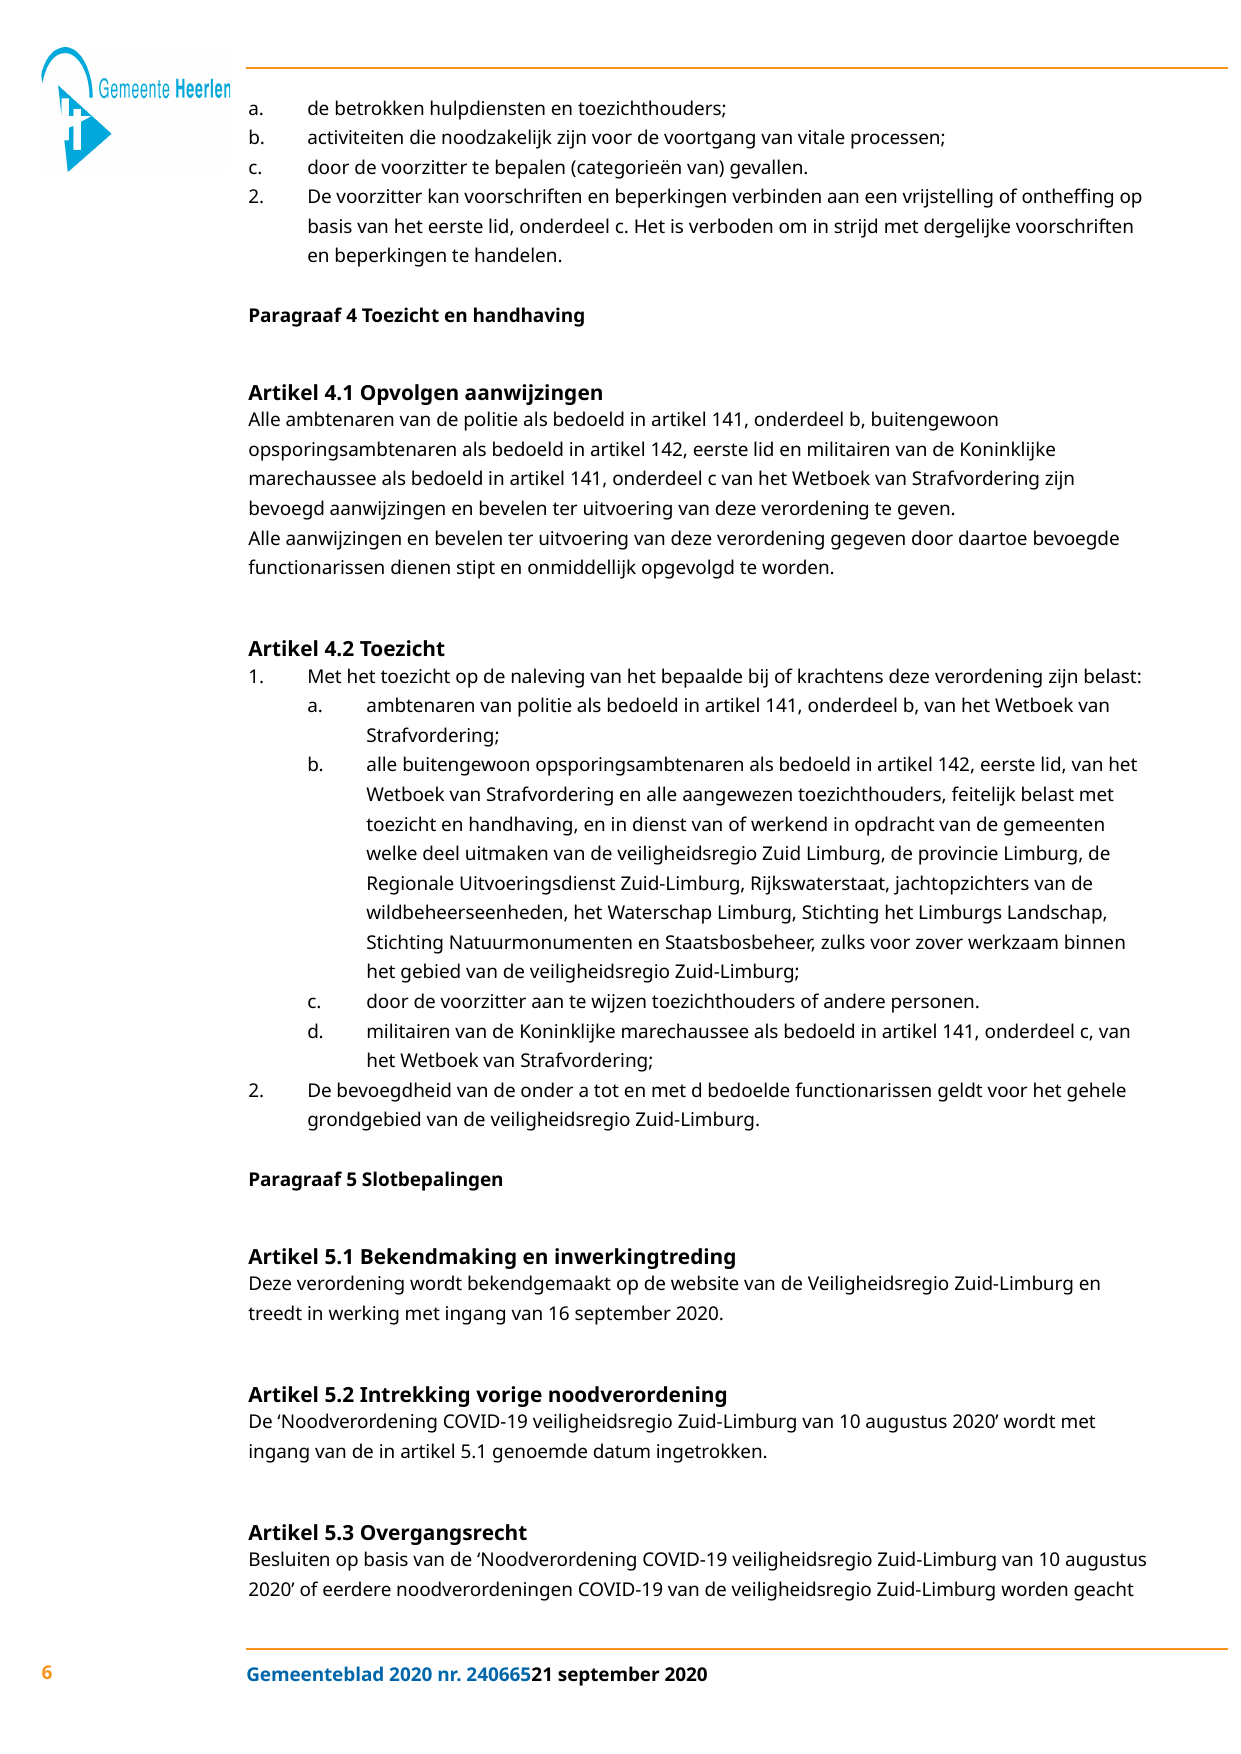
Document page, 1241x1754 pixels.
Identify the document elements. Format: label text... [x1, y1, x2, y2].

text Artikel 5.3 Overgangsrecht [248, 1518, 1152, 1546]
list alle buitengewoon opsporingsambtenaren als bedoeld in artikel 142, eerste lid, van het Wetboek van Strafvordering en alle aangewezen toezichthouders, feitelijk belast met toezicht en handhaving, en in dienst van of werkend in opdracht van de gemeenten welke deel uitmaken van de veiligheidsregio Zuid Limburg, de provincie Limburg, de Regionale Uitvoeringsdienst Zuid-Limburg, Rijkswaterstaat, jachtopzichters van de wildbeheerseenheden, het Waterschap Limburg, Stichting het Limburgs Landschap, Stichting Natuurmonumenten en Staatsbosbeheer, zulks voor zover werkzaam binnen het gebied van de veiligheidsregio Zuid-Limburg; [307, 752, 1152, 984]
text Artikel 4.2 Toezicht [248, 634, 1152, 663]
text Artikel 5.2 Intrekking vorige noodverordening [248, 1380, 1152, 1408]
list De bevoegdheid van de onder a tot en met d bedoelde functionarissen geldt voor het gehele grondgebied van de veiligheidsregio Zuid-Limburg. [248, 1077, 1152, 1132]
text Deze verordening wordt bekendgemaakt op de website van de Veiligheidsregio Zuid-Limburg en treedt in werking met ingang van 16 september 2020. [248, 1270, 1152, 1326]
list Met het toezicht op de naleving van het bepaalde bij of krachtens deze verordening zijn belast: [248, 663, 1152, 688]
list ambtenaren van politie als bedoeld in artikel 141, onderdeel b, van het Wetboek van Strafvordering; [307, 692, 1152, 748]
picture [41, 47, 231, 172]
list activiteiten die noodzakelijk zijn voor de voortgang van vitale processen; [248, 124, 1152, 150]
list militairen van de Koninklijke marechaussee als bedoeld in artikel 141, onderdeel c, van het Wetboek van Strafvordering; [307, 1018, 1152, 1073]
list de betrokken hulpdiensten en toezichthouders; [248, 95, 1152, 121]
picture [41, 47, 59, 70]
text De ‘Noodverordening COVID-19 veiligheidsregio Zuid-Limburg van 10 augustus 2020’ wordt met ingang van de in artikel 5.1 genoemde datum ingetrokken. [248, 1408, 1152, 1464]
text Artikel 5.1 Bekendmaking en inwerkingtreding [248, 1242, 1152, 1270]
text Artikel 4.1 Opvolgen aanwijzingen [248, 378, 1152, 406]
text Paragraaf 5 Slotbepalingen [248, 1166, 1152, 1191]
text Alle ambtenaren van de politie als bedoeld in artikel 141, onderdeel b, buitengewoon opsporingsambtenaren als bedoeld in artikel 142, eerste lid en militairen van de Koninklijke marechaussee als bedoeld in artikel 141, onderdeel c van het Wetboek van Strafvordering zijn bevoegd aanwijzingen en bevelen ter uitvoering van deze verordening te geven. [248, 406, 1152, 521]
list door de voorzitter aan te wijzen toezichthouders of andere personen. [307, 988, 1152, 1014]
list De voorzitter kan voorschriften en beperkingen verbinden aan een vrijstelling of ontheffing op basis van het eerste lid, onderdeel c. Het is verboden om in strijd met dergelijke voorschriften en beperkingen te handelen. [248, 183, 1152, 268]
text Alle aanwijzingen en bevelen ter uitvoering van deze verordening gegeven door daartoe bevoegde functionarissen dienen stipt en onmiddellijk opgevolgd te worden. [248, 525, 1152, 580]
list door de voorzitter te bepalen (categorieën van) gevallen. [248, 154, 1152, 180]
text Paragraaf 4 Toezicht en handhaving [248, 302, 1152, 328]
text Besluiten op basis van de ‘Noodverordening COVID-19 veiligheidsregio Zuid-Limburg van 10 augustus 2020’ of eerdere noodverordeningen COVID-19 van de veiligheidsregio Zuid-Limburg worden geacht [248, 1546, 1152, 1602]
